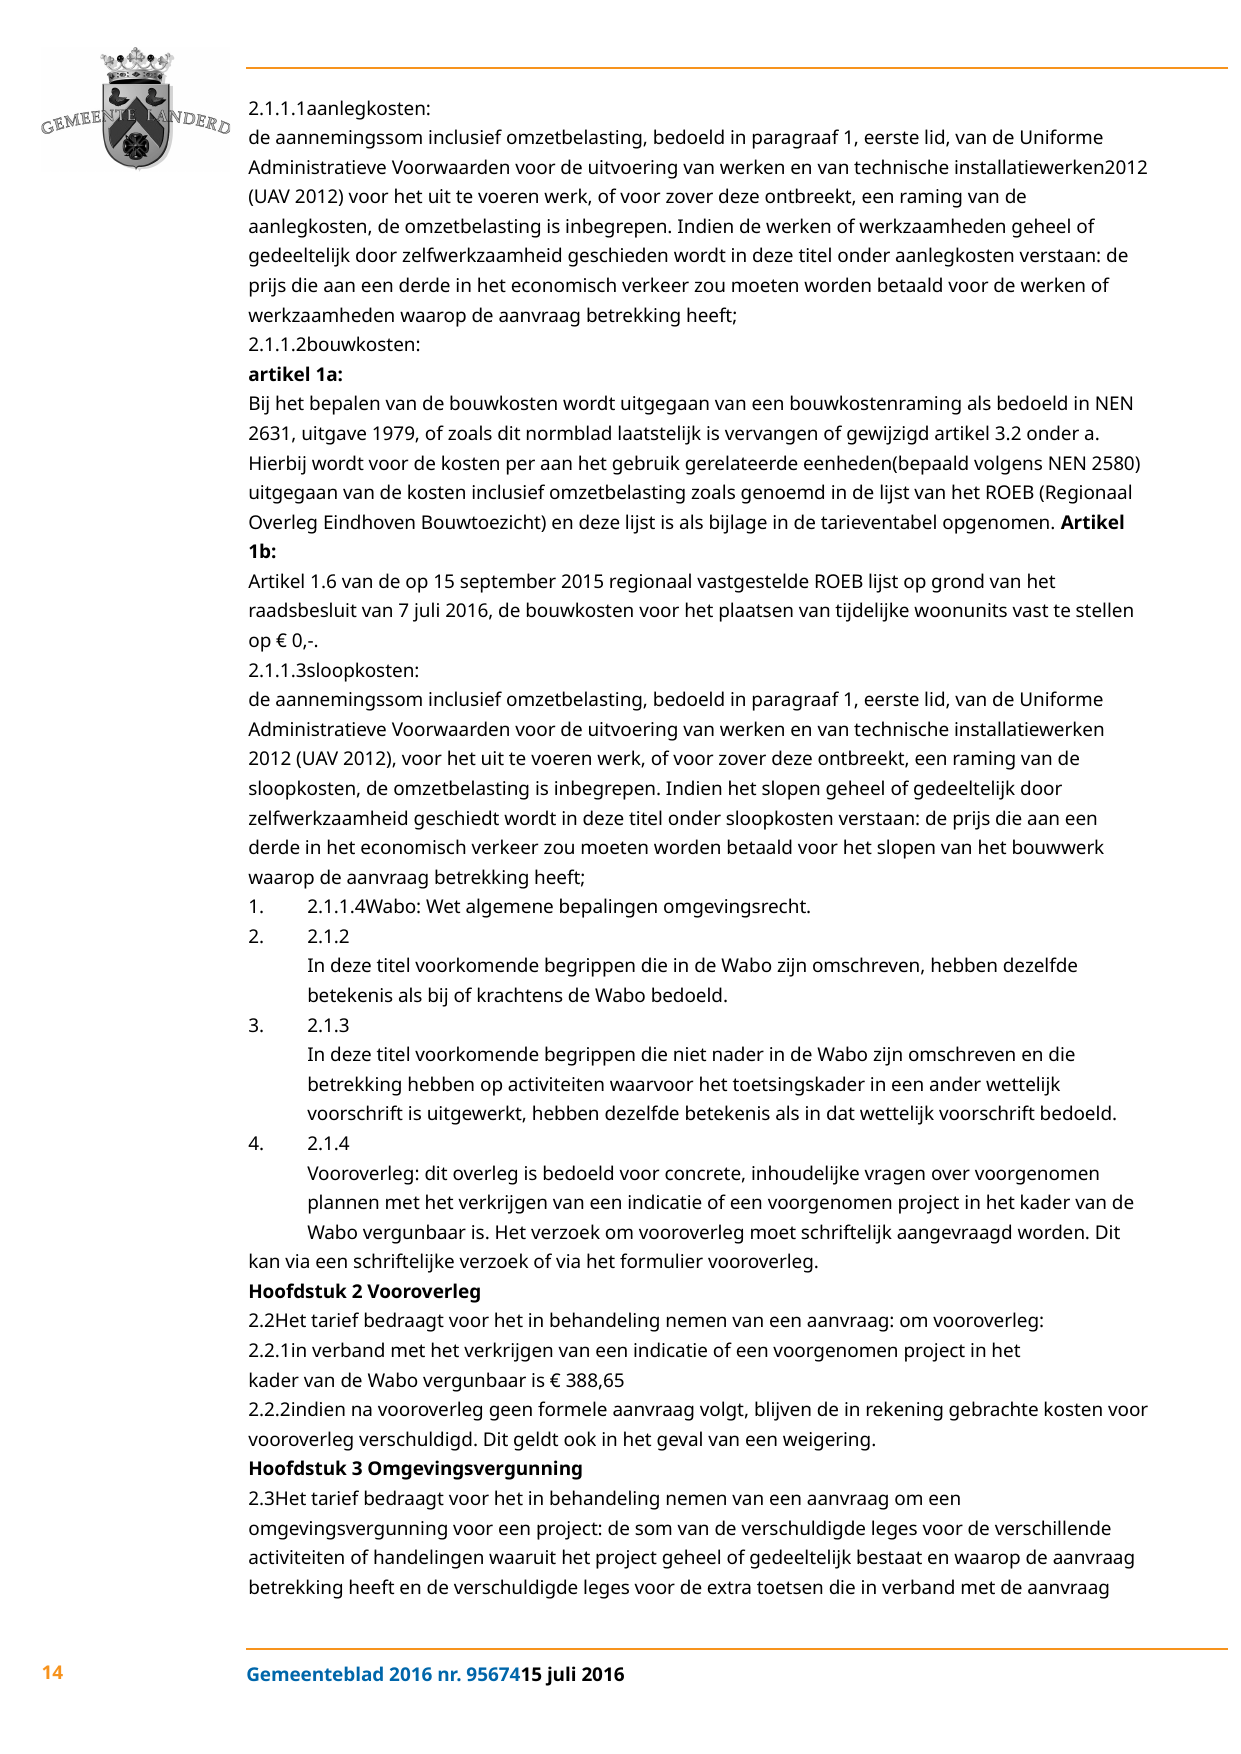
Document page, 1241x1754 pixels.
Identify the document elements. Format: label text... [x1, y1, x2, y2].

picture [41, 47, 231, 172]
list 2.1.3 [248, 1012, 1152, 1038]
text kader van de Wabo vergunbaar is € 388,65 [248, 1367, 1152, 1393]
text 2.1.1.1aanlegkosten: [248, 95, 1152, 121]
text 2.2Het tarief bedraagt voor het in behandeling nemen van een aanvraag: om vooroverleg: [248, 1308, 1152, 1333]
list 2.1.4 [248, 1130, 1152, 1156]
list In deze titel voorkomende begrippen die in de Wabo zijn omschreven, hebben dezelfde betekenis als bij of krachtens de Wabo bedoeld. [248, 953, 1152, 1008]
text 2.1.1.3sloopkosten: [248, 657, 1152, 683]
text artikel 1a: [248, 361, 1152, 387]
text kan via een schriftelijke verzoek of via het formulier vooroverleg. [248, 1248, 1152, 1274]
text de aannemingssom inclusief omzetbelasting, bedoeld in paragraaf 1, eerste lid, van de Uniforme Administratieve Voorwaarden voor de uitvoering van werken en van technische installatiewerken 2012 (UAV 2012), voor het uit te voeren werk, of voor zover deze ontbreekt, een raming van de sloopkosten, de omzetbelasting is inbegrepen. Indien het slopen geheel of gedeeltelijk door zelfwerkzaamheid geschiedt wordt in deze titel onder sloopkosten verstaan: de prijs die aan een derde in het economisch verkeer zou moeten worden betaald voor het slopen van het bouwwerk waarop de aanvraag betrekking heeft; [248, 686, 1152, 890]
text 2.3Het tarief bedraagt voor het in behandeling nemen van een aanvraag om een omgevingsvergunning voor een project: de som van de verschuldigde leges voor de verschillende activiteiten of handelingen waaruit het project geheel of gedeeltelijk bestaat en waarop de aanvraag betrekking heeft en de verschuldigde leges voor de extra toetsen die in verband met de aanvraag [248, 1485, 1152, 1600]
text 2.2.1in verband met het verkrijgen van een indicatie of een voorgenomen project in het [248, 1337, 1152, 1363]
text de aannemingssom inclusief omzetbelasting, bedoeld in paragraaf 1, eerste lid, van de Uniforme Administratieve Voorwaarden voor de uitvoering van werken en van technische installatiewerken2012 (UAV 2012) voor het uit te voeren werk, of voor zover deze ontbreekt, een raming van de aanlegkosten, de omzetbelasting is inbegrepen. Indien de werken of werkzaamheden geheel of gedeeltelijk door zelfwerkzaamheid geschieden wordt in deze titel onder aanlegkosten verstaan: de prijs die aan een derde in het economisch verkeer zou moeten worden betaald voor de werken of werkzaamheden waarop de aanvraag betrekking heeft; [248, 124, 1152, 328]
list 2.1.2 [248, 923, 1152, 949]
text Artikel 1.6 van de op 15 september 2015 regionaal vastgestelde ROEB lijst op grond van het raadsbesluit van 7 juli 2016, de bouwkosten voor het plaatsen van tijdelijke woonunits vast te stellen op € 0,-. [248, 568, 1152, 653]
text 2.2.2indien na vooroverleg geen formele aanvraag volgt, blijven de in rekening gebrachte kosten voor vooroverleg verschuldigd. Dit geldt ook in het geval van een weigering. [248, 1396, 1152, 1452]
text 2.1.1.2bouwkosten: [248, 331, 1152, 357]
text Hoofdstuk 3 Omgevingsvergunning [248, 1456, 1152, 1481]
list In deze titel voorkomende begrippen die niet nader in de Wabo zijn omschreven en die betrekking hebben op activiteiten waarvoor het toetsingskader in een ander wettelijk voorschrift is uitgewerkt, hebben dezelfde betekenis als in dat wettelijk voorschrift bedoeld. [248, 1041, 1152, 1126]
text Bij het bepalen van de bouwkosten wordt uitgegaan van een bouwkostenraming als bedoeld in NEN 2631, uitgave 1979, of zoals dit normblad laatstelijk is vervangen of gewijzigd artikel 3.2 onder a. Hierbij wordt voor de kosten per aan het gebruik gerelateerde eenheden(bepaald volgens NEN 2580) uitgegaan van de kosten inclusief omzetbelasting zoals genoemd in de lijst van het ROEB (Regionaal Overleg Eindhoven Bouwtoezicht) en deze lijst is als bijlage in de tarieventabel opgenomen. Artikel 1b: [248, 391, 1152, 564]
text Hoofdstuk 2 Vooroverleg [248, 1278, 1152, 1304]
list Vooroverleg: dit overleg is bedoeld voor concrete, inhoudelijke vragen over voorgenomen plannen met het verkrijgen van een indicatie of een voorgenomen project in het kader van de Wabo vergunbaar is. Het verzoek om vooroverleg moet schriftelijk aangevraagd worden. Dit [248, 1160, 1152, 1245]
list 2.1.1.4Wabo: Wet algemene bepalingen omgevingsrecht. [248, 893, 1152, 919]
